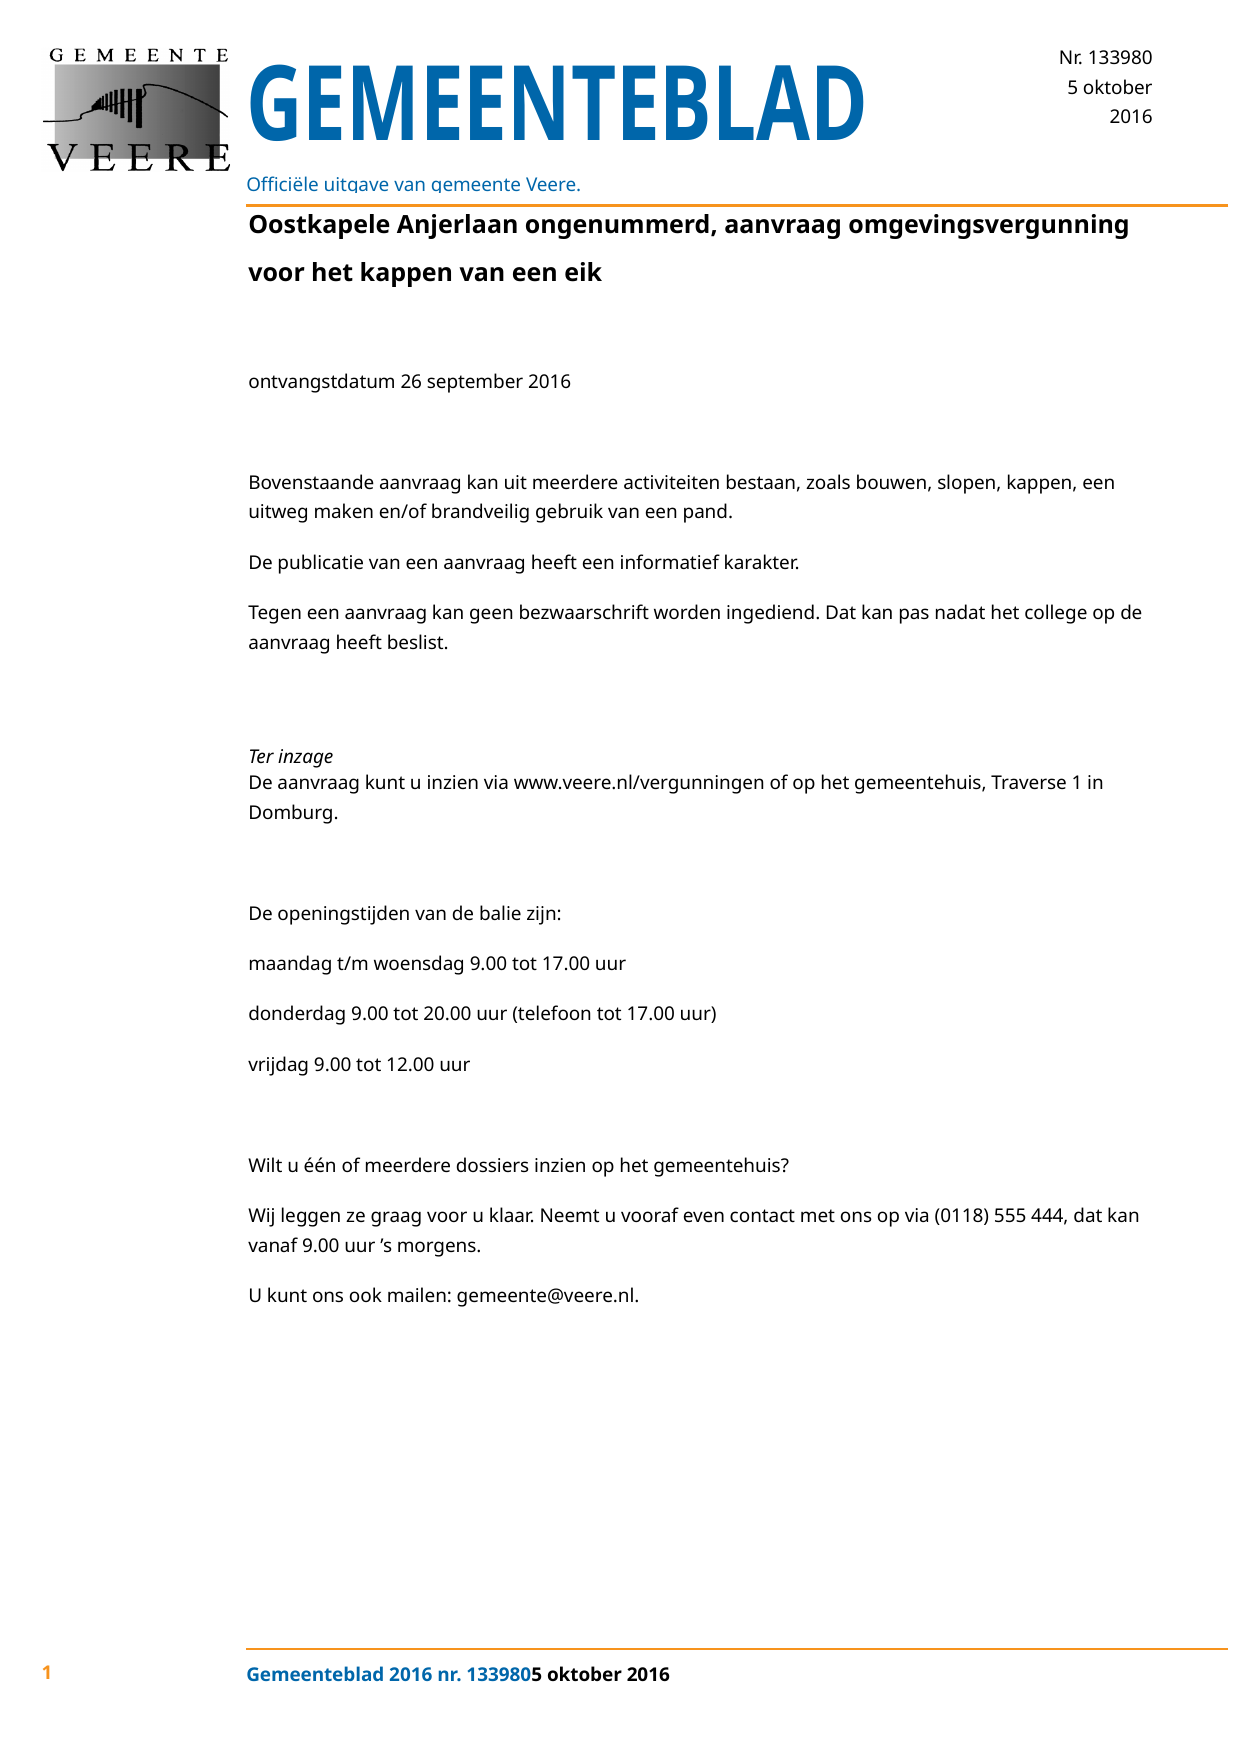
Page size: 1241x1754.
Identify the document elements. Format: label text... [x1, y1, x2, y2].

text Ter inzage [248, 743, 1152, 769]
text Wilt u één of meerdere dossiers inzien op het gemeentehuis? [248, 1152, 1152, 1177]
text U kunt ons ook mailen: gemeente@veere.nl. [248, 1282, 1152, 1308]
text Bovenstaande aanvraag kan uit meerdere activiteiten bestaan, zoals bouwen, slopen, kappen, een uitweg maken en/of brandveilig gebruik van een pand. [248, 469, 1152, 524]
text De aanvraag kunt u inzien via www.veere.nl/vergunningen of op het gemeentehuis, Traverse 1 in Domburg. [248, 769, 1152, 824]
text maandag t/m woensdag 9.00 tot 17.00 uur [248, 950, 1152, 976]
text De openingstijden van de balie zijn: [248, 900, 1152, 925]
text donderdag 9.00 tot 20.00 uur (telefoon tot 17.00 uur) [248, 1001, 1152, 1026]
text Tegen een aanvraag kan geen bezwaarschrift worden ingediend. Dat kan pas nadat het college op de aanvraag heeft beslist. [248, 599, 1152, 655]
text ontvangstdatum 26 september 2016 [248, 368, 1152, 394]
text vrijdag 9.00 tot 12.00 uur [248, 1051, 1152, 1077]
text Wij leggen ze graag voor u klaar. Neemt u vooraf even contact met ons op via (0118) 555 444, dat kan vanaf 9.00 uur ’s morgens. [248, 1202, 1152, 1257]
text Oostkapele Anjerlaan ongenummerd, aanvraag omgevingsvergunning voor het kappen van een eik [248, 207, 1152, 288]
picture [41, 47, 231, 172]
text De publicatie van een aanvraag heeft een informatief karakter. [248, 549, 1152, 575]
